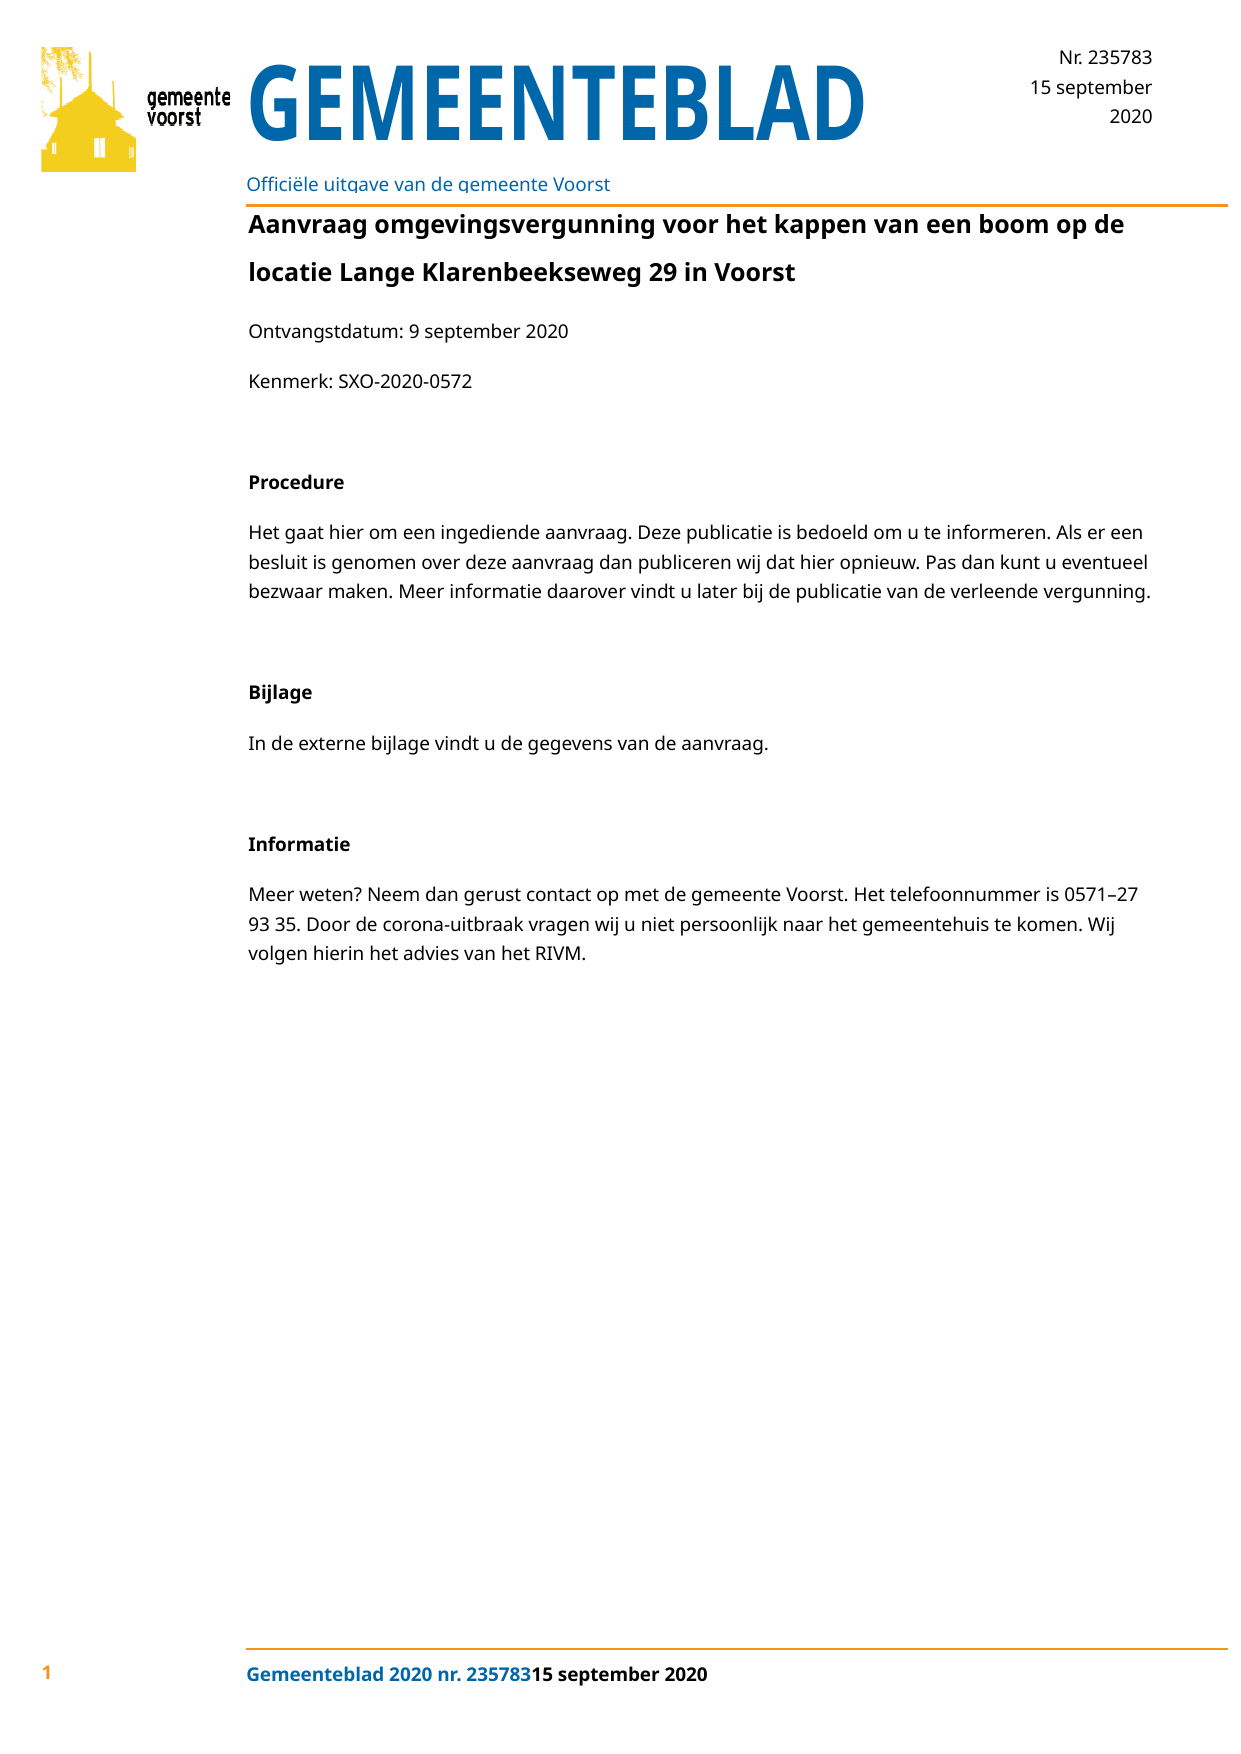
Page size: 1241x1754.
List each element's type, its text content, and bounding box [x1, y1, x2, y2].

text In de externe bijlage vindt u de gegevens van de aanvraag. [248, 730, 1152, 756]
text Het gaat hier om een ingediende aanvraag. Deze publicatie is bedoeld om u te informeren. Als er een besluit is genomen over deze aanvraag dan publiceren wij dat hier opnieuw. Pas dan kunt u eventueel bezwaar maken. Meer informatie daarover vindt u later bij de publicatie van de verleende vergunning. [248, 519, 1152, 604]
text Procedure [248, 469, 1152, 495]
text Informatie [248, 831, 1152, 857]
picture [41, 47, 231, 172]
text Kenmerk: SXO-2020-0572 [248, 368, 1152, 394]
text Ontvangstdatum: 9 september 2020 [248, 318, 1152, 344]
text Aanvraag omgevingsvergunning voor het kappen van een boom op de locatie Lange Klarenbeekseweg 29 in Voorst [248, 207, 1152, 288]
text Bijlage [248, 679, 1152, 705]
text Meer weten? Neem dan gerust contact op met de gemeente Voorst. Het telefoonnummer is 0571–27 93 35. Door de corona-uitbraak vragen wij u niet persoonlijk naar het gemeentehuis te komen. Wij volgen hierin het advies van het RIVM. [248, 881, 1152, 966]
